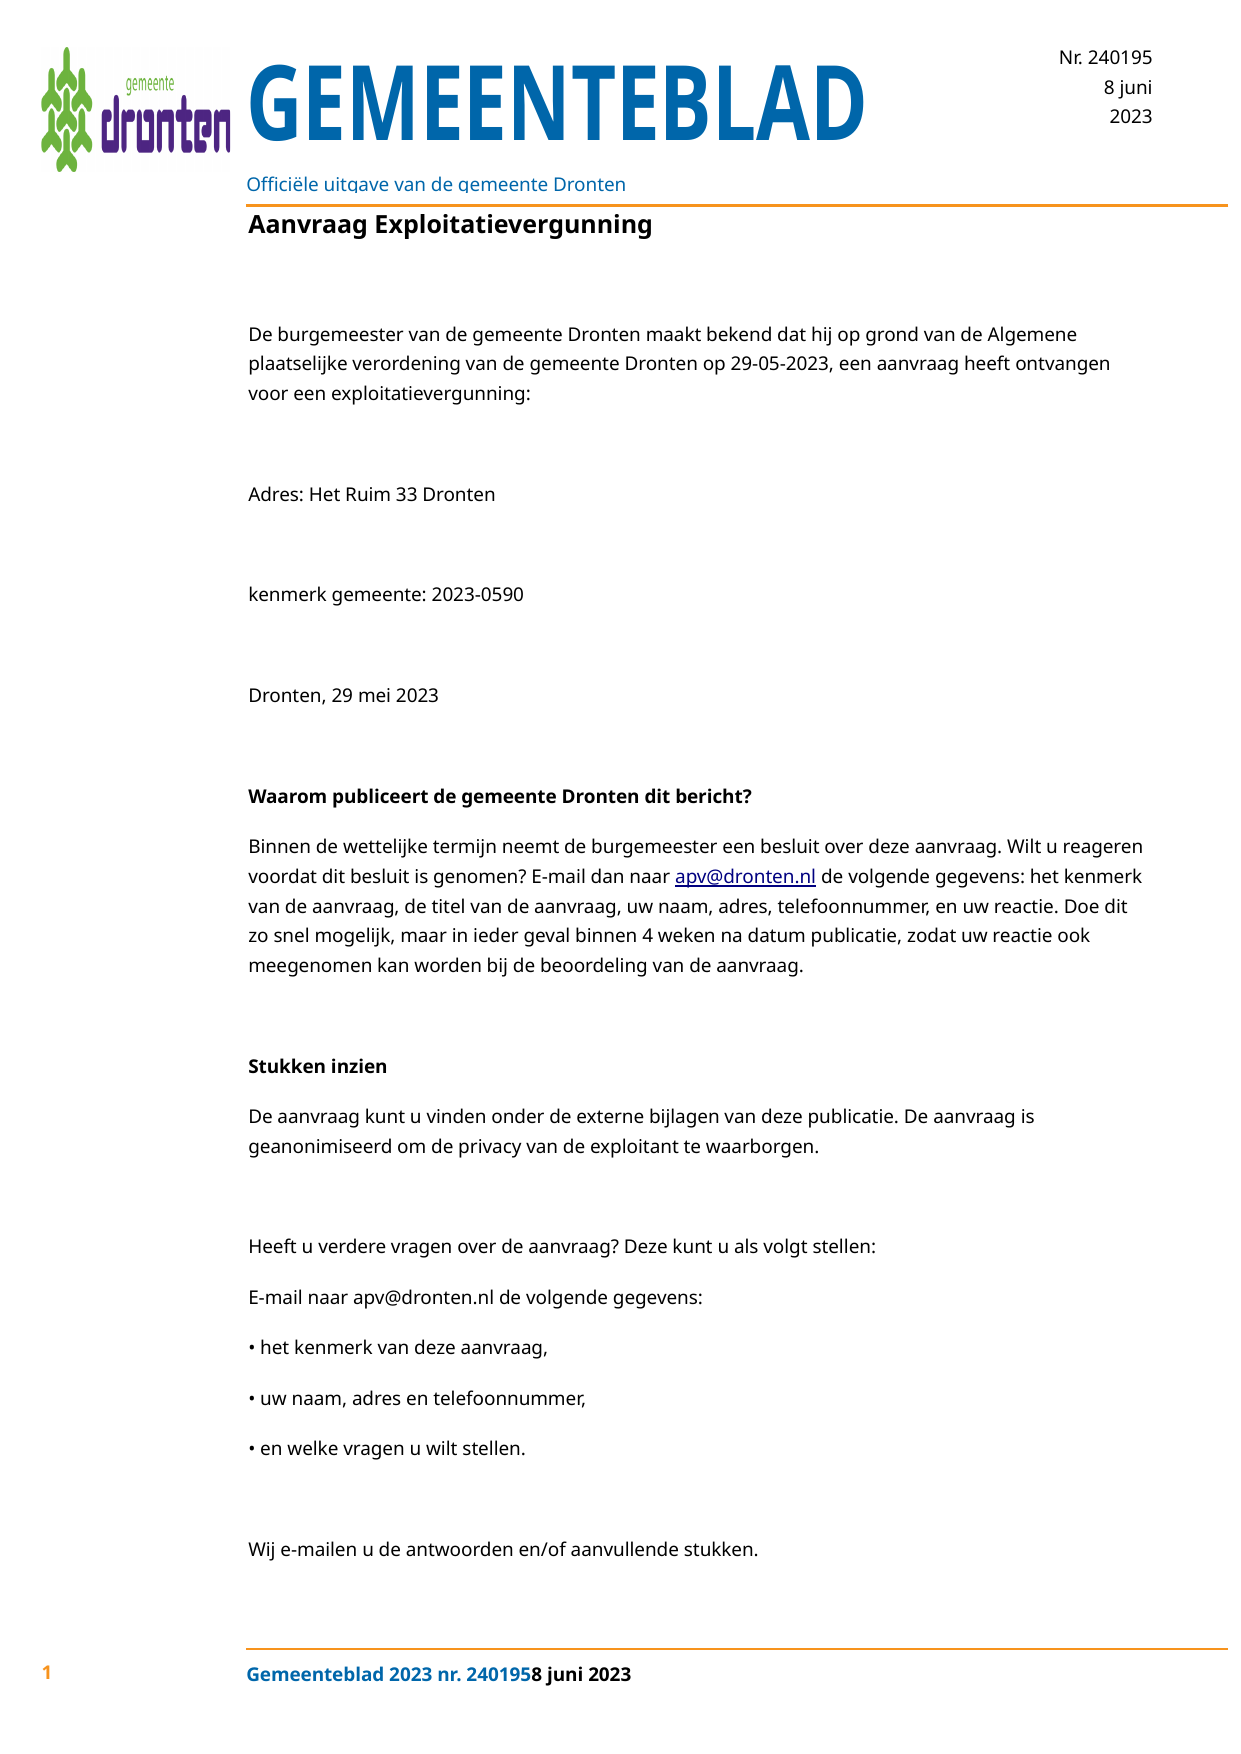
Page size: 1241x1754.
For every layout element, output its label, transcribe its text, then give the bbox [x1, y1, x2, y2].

text • uw naam, adres en telefoonnummer, [248, 1385, 1152, 1411]
text Waarom publiceert de gemeente Dronten dit bericht? [248, 783, 1152, 809]
text Adres: Het Ruim 33 Dronten [248, 481, 1152, 506]
text Heeft u verdere vragen over de aanvraag? Deze kunt u als volgt stellen: [248, 1234, 1152, 1259]
text kenmerk gemeente: 2023-0590 [248, 582, 1152, 607]
text Aanvraag Exploitatievergunning [248, 207, 1152, 241]
text De aanvraag kunt u vinden onder de externe bijlagen van deze publicatie. De aanvraag is geanonimiseerd om de privacy van de exploitant te waarborgen. [248, 1103, 1152, 1158]
text Dronten, 29 mei 2023 [248, 682, 1152, 708]
text Wij e-mailen u de antwoorden en/of aanvullende stukken. [248, 1536, 1152, 1562]
text Stukken inzien [248, 1053, 1152, 1078]
text E-mail naar apv@dronten.nl de volgende gegevens: [248, 1284, 1152, 1310]
picture [41, 47, 231, 172]
text • het kenmerk van deze aanvraag, [248, 1334, 1152, 1360]
text • en welke vragen u wilt stellen. [248, 1435, 1152, 1461]
text De burgemeester van de gemeente Dronten maakt bekend dat hij op grond van de Algemene plaatselijke verordening van de gemeente Dronten op 29-05-2023, een aanvraag heeft ontvangen voor een exploitatievergunning: [248, 321, 1152, 406]
text Binnen de wettelijke termijn neemt de burgemeester een besluit over deze aanvraag. Wilt u reageren voordat dit besluit is genomen? E-mail dan naar apv@dronten.nl de volgende gegevens: het kenmerk van de aanvraag, de titel van de aanvraag, uw naam, adres, telefoonnummer, en uw reactie. Doe dit zo snel mogelijk, maar in ieder geval binnen 4 weken na datum publicatie, zodat uw reactie ook meegenomen kan worden bij de beoordeling van de aanvraag. [248, 834, 1152, 978]
